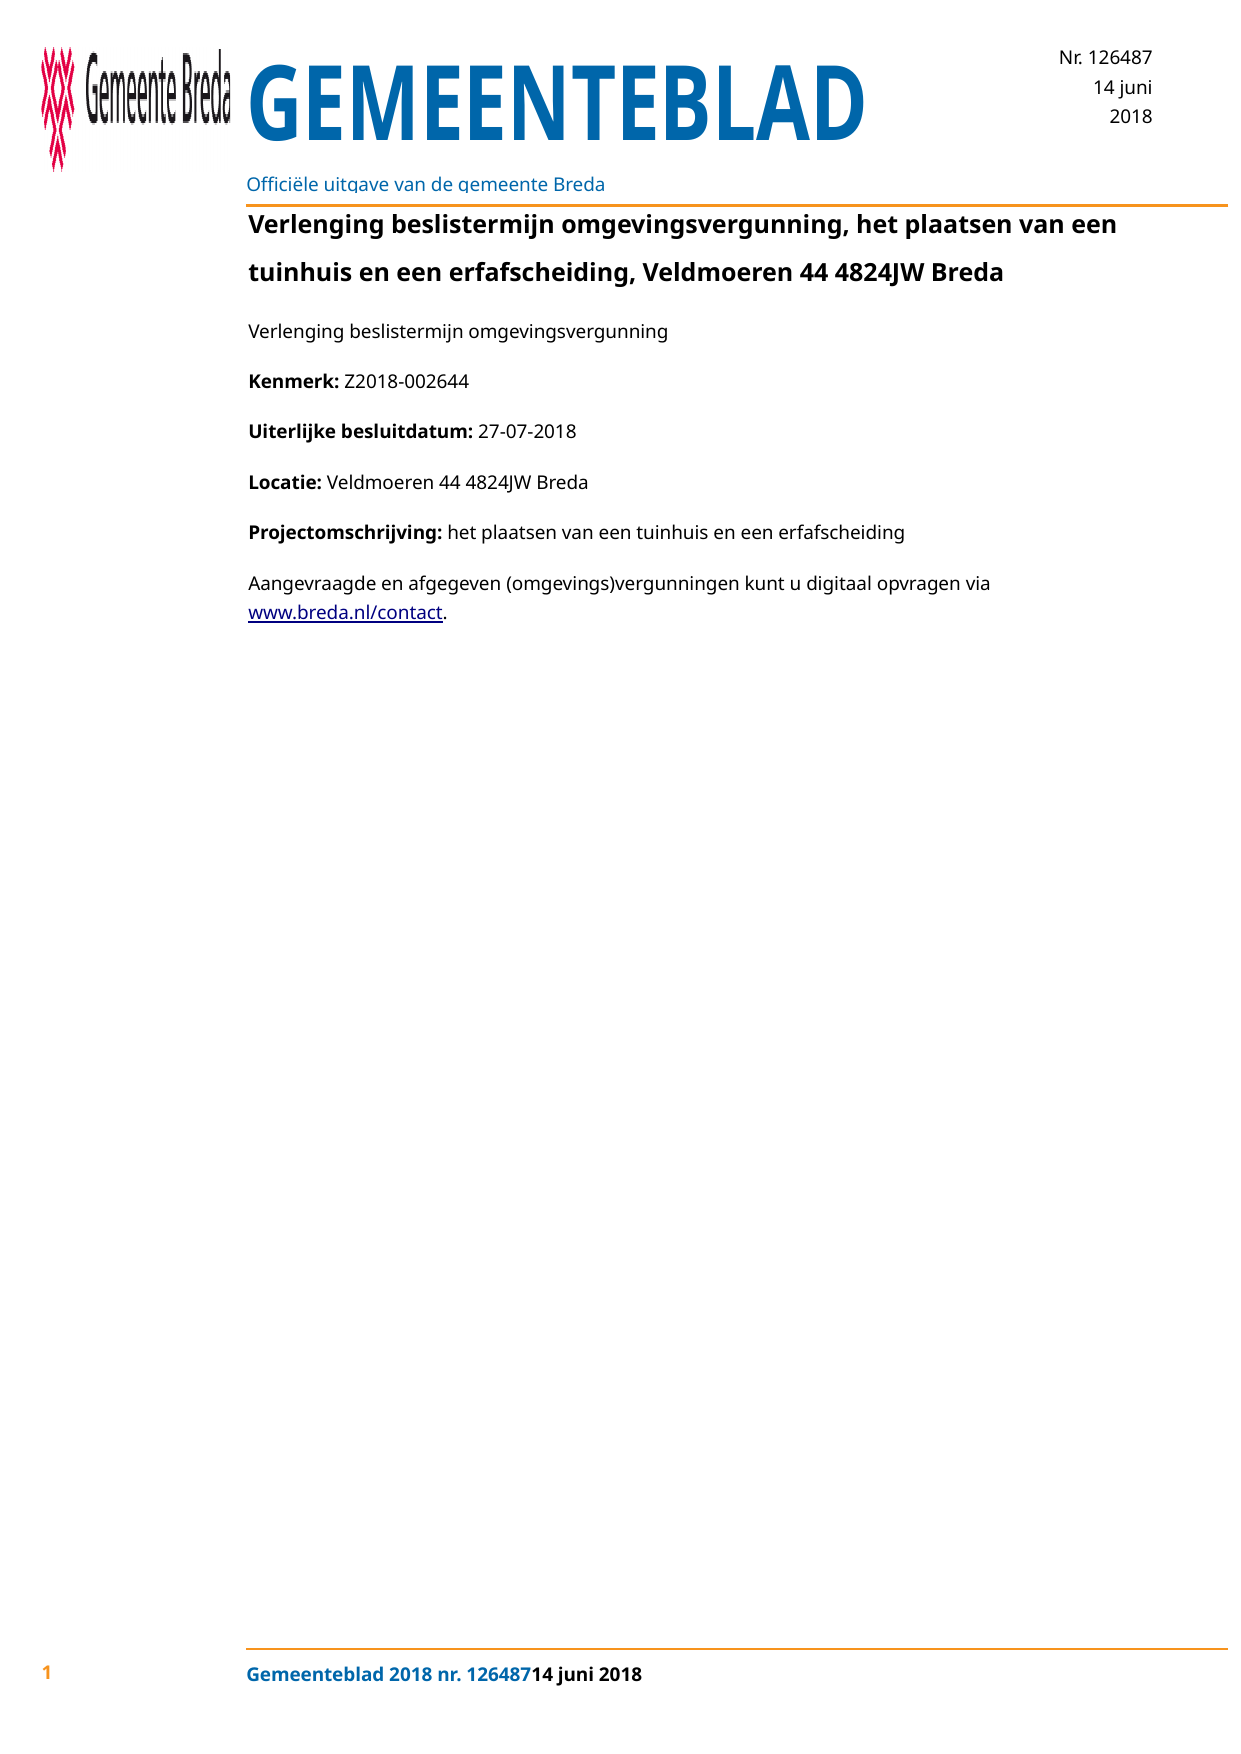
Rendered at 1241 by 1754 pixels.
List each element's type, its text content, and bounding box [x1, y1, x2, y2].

text Aangevraagde en afgegeven (omgevings)vergunningen kunt u digitaal opvragen via www.breda.nl/contact. [248, 570, 1152, 625]
text Verlenging beslistermijn omgevingsvergunning, het plaatsen van een tuinhuis en een erfafscheiding, Veldmoeren 44 4824JW Breda [248, 207, 1152, 288]
text Verlenging beslistermijn omgevingsvergunning [248, 318, 1152, 344]
picture [41, 47, 231, 172]
text Uiterlijke besluitdatum: 27-07-2018 [248, 419, 1152, 444]
text Locatie: Veldmoeren 44 4824JW Breda [248, 469, 1152, 495]
text Projectomschrijving: het plaatsen van een tuinhuis en een erfafscheiding [248, 519, 1152, 545]
text Kenmerk: Z2018-002644 [248, 368, 1152, 394]
